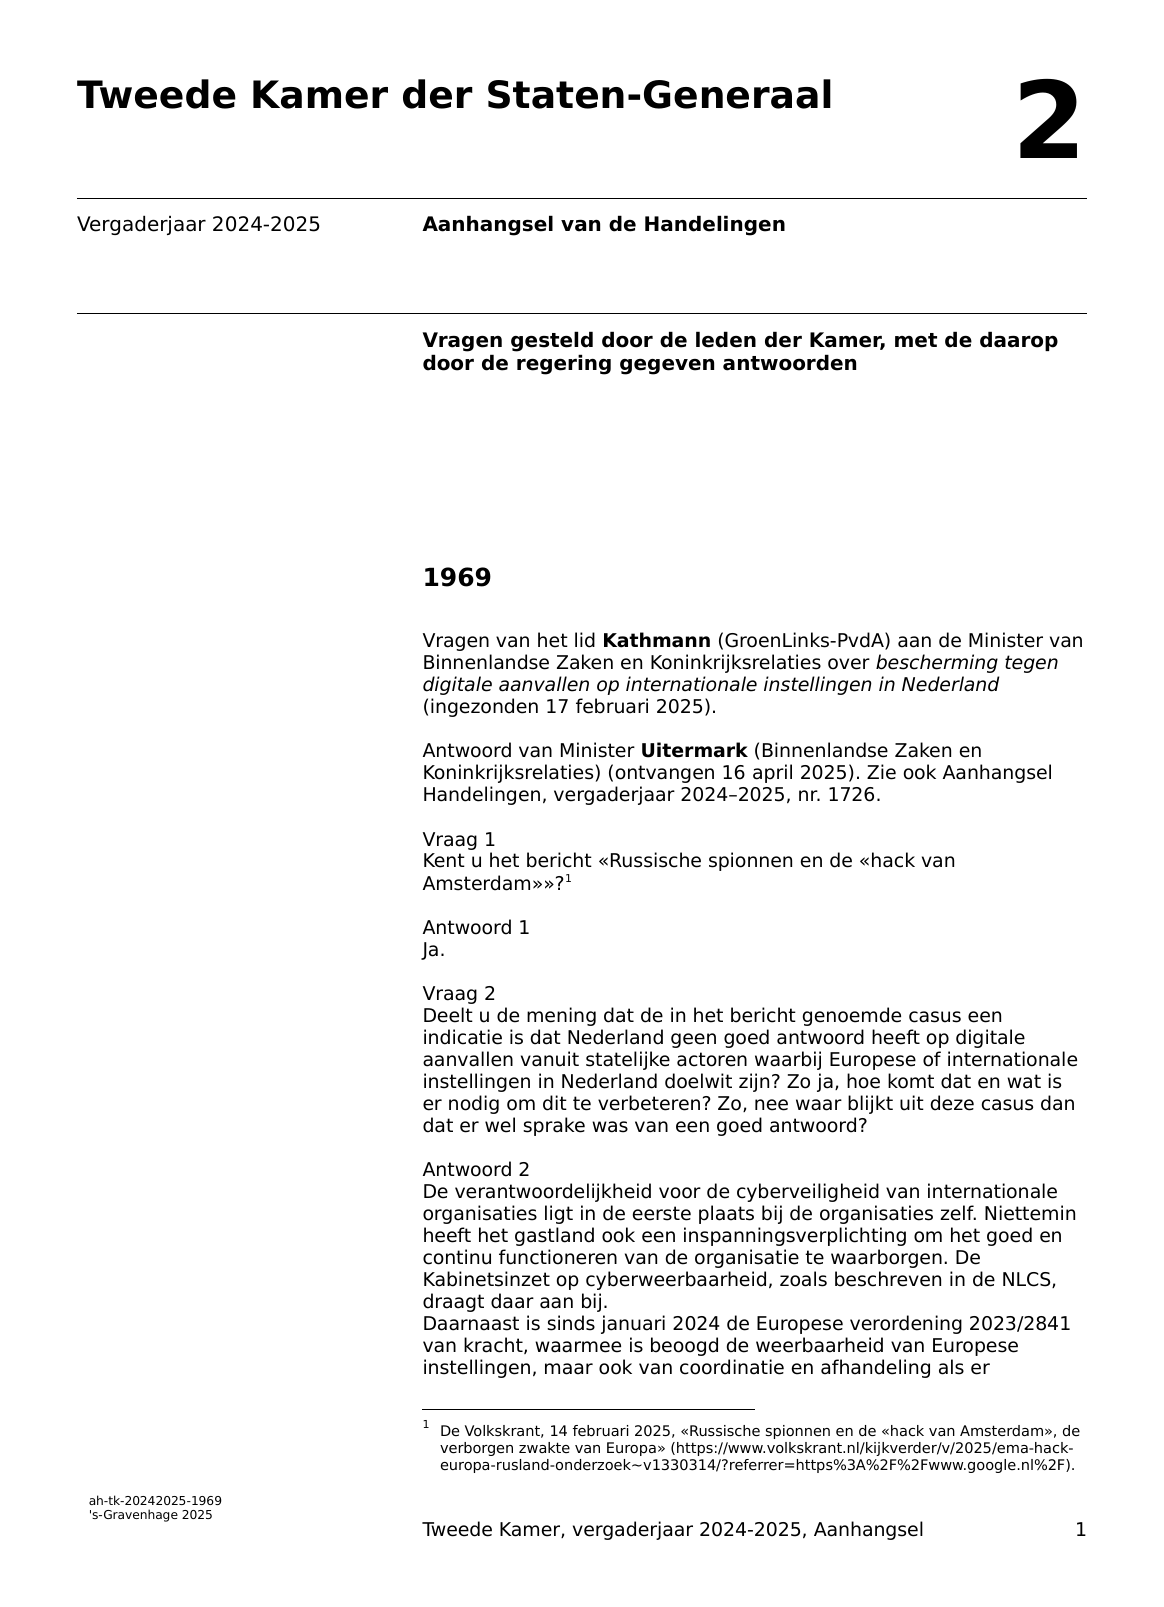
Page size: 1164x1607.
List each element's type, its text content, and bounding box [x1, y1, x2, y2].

table_cell Vragen gesteld door de leden der Kamer, met de daarop door de regering gegeven antwoorden [422, 314, 1087, 375]
table_header 2 [886, 59, 1087, 198]
text Daarnaast is sinds januari 2024 de Europese verordening 2023/2841 van kracht, waarmee is beoogd de weerbaarheid van Europese instellingen, maar ook van coordinatie en afhandeling als er [422, 1313, 1087, 1378]
text Vraag 2 [422, 983, 1087, 1005]
text Antwoord 2 [422, 1159, 1087, 1181]
table_cell Aanhangsel van de Handelingen [422, 199, 1087, 313]
text 1969 [422, 563, 1087, 592]
text Ja. [422, 938, 1087, 961]
text Deelt u de mening dat de in het bericht genoemde casus een indicatie is dat Nederland geen goed antwoord heeft op digitale aanvallen vanuit statelijke actoren waarbij Europese of internationale instellingen in Nederland doelwit zijn? Zo ja, hoe komt dat en wat is er nodig om dit te verbeteren? Zo, nee waar blijkt uit deze casus dan dat er wel sprake was van een goed antwoord? [422, 1005, 1087, 1137]
text Vragen van het lid Kathmann (GroenLinks-PvdA) aan de Minister van Binnenlandse Zaken en Koninkrijksrelaties over bescherming tegen digitale aanvallen op internationale instellingen in Nederland (ingezonden 17 februari 2025). [422, 630, 1087, 718]
text Vraag 1 [422, 828, 1087, 850]
text De verantwoordelijkheid voor de cyberveiligheid van internationale organisaties ligt in de eerste plaats bij de organisaties zelf. Niettemin heeft het gastland ook een inspanningsverplichting om het goed en continu functioneren van de organisatie te waarborgen. De Kabinetsinzet op cyberweerbaarheid, zoals beschreven in de NLCS, draagt daar aan bij. [422, 1181, 1087, 1313]
table_cell [77, 314, 422, 375]
text Antwoord 1 [422, 917, 1087, 938]
table_header Tweede Kamer der Staten-Generaal [77, 59, 886, 198]
text Kent u het bericht «Russische spionnen en de «hack van Amsterdam»»? [422, 850, 1087, 894]
text Antwoord van Minister Uitermark (Binnenlandse Zaken en Koninkrijksrelaties) (ontvangen 16 april 2025). Zie ook Aanhangsel Handelingen, vergaderjaar 2024–2025, nr. 1726. [422, 740, 1087, 806]
text 's-Gravenhage 2025 [88, 1508, 323, 1522]
text De Volkskrant, 14 februari 2025, «Russische spionnen en de «hack van Amsterdam», de verborgen zwakte van Europa» (https://www.volkskrant.nl/kijkverder/v/2025/ema-hack-europa-rusland-onderzoek~v1330314/?referrer=https%3A%2F%2Fwww.google.nl%2F). [422, 1418, 1087, 1474]
text ah-tk-20242025-1969 [88, 1494, 323, 1508]
table_cell Vergaderjaar 2024-2025 [77, 199, 422, 313]
